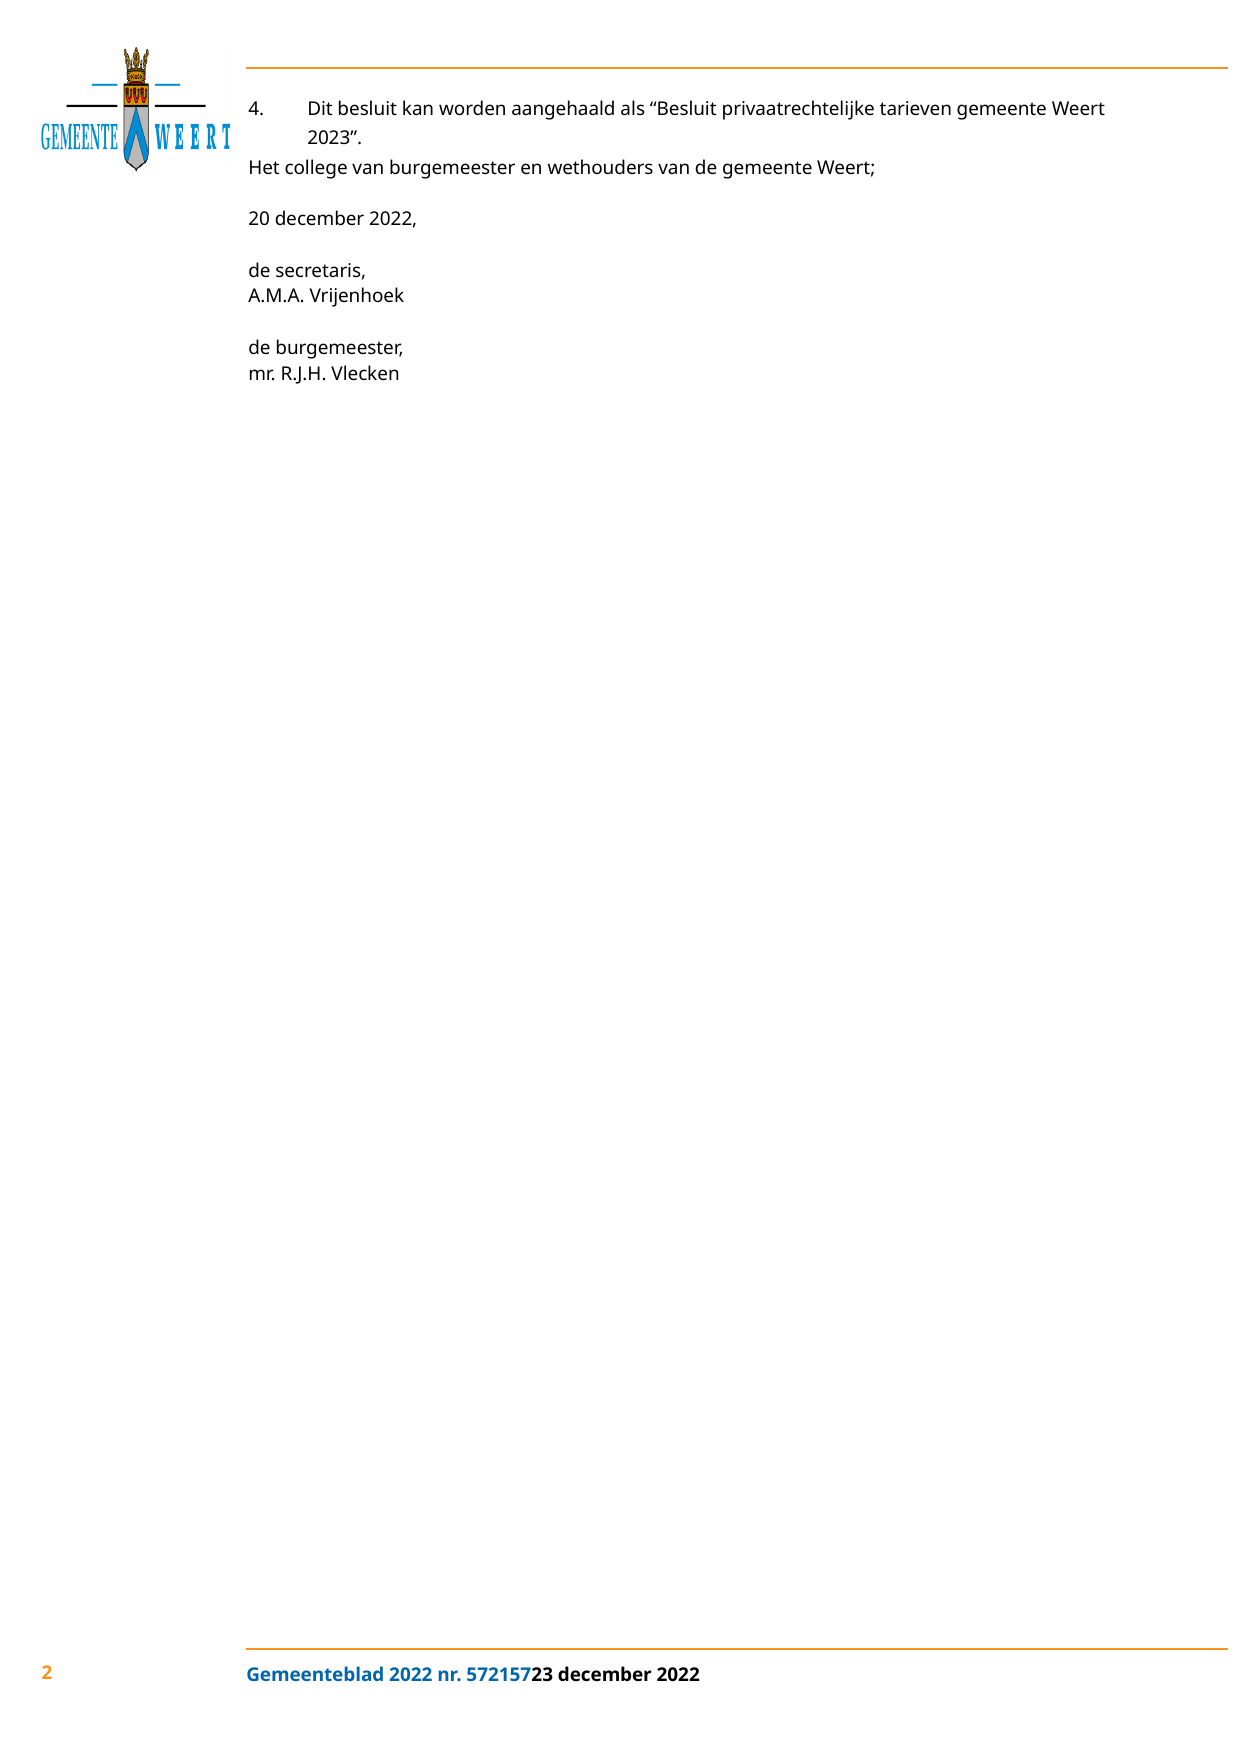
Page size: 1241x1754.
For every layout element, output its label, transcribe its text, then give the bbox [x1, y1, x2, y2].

list Dit besluit kan worden aangehaald als “Besluit privaatrechtelijke tarieven gemeente Weert 2023”. [248, 95, 1152, 150]
text 20 december 2022, [248, 205, 1152, 231]
text de burgemeester, [248, 334, 1152, 360]
text de secretaris, [248, 257, 1152, 283]
text mr. R.J.H. Vlecken [248, 360, 1152, 386]
text Het college van burgemeester en wethouders van de gemeente Weert; [248, 154, 1152, 180]
picture [41, 47, 231, 172]
text A.M.A. Vrijenhoek [248, 283, 1152, 308]
